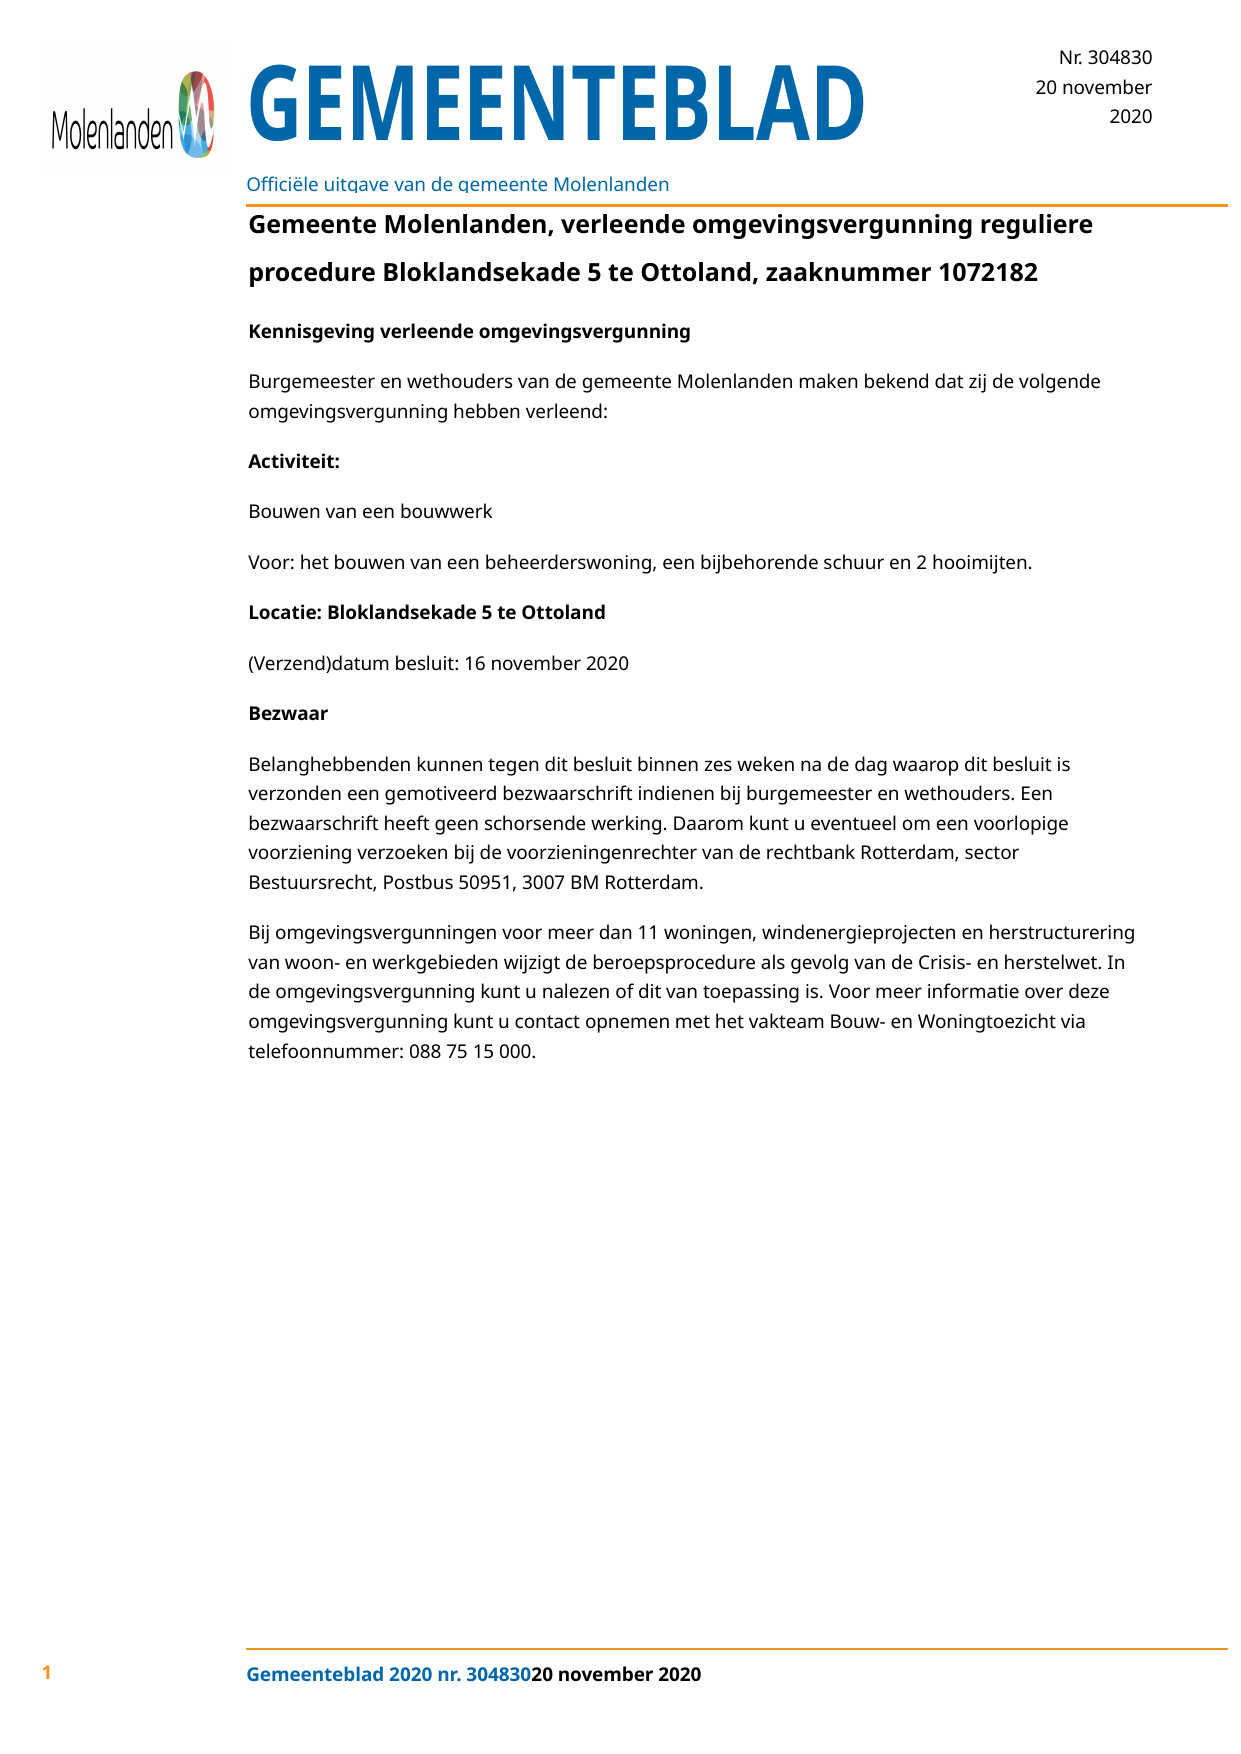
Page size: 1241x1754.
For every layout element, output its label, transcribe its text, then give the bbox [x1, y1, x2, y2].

text Bouwen van een bouwwerk [248, 499, 1152, 524]
text Kennisgeving verleende omgevingsvergunning [248, 318, 1152, 344]
text Burgemeester en wethouders van de gemeente Molenlanden maken bekend dat zij de volgende omgevingsvergunning hebben verleend: [248, 368, 1152, 424]
text Locatie: Bloklandsekade 5 te Ottoland [248, 599, 1152, 625]
text Voor: het bouwen van een beheerderswoning, een bijbehorende schuur en 2 hooimijten. [248, 549, 1152, 575]
text Activiteit: [248, 448, 1152, 474]
text (Verzend)datum besluit: 16 november 2020 [248, 650, 1152, 676]
text Bij omgevingsvergunningen voor meer dan 11 woningen, windenergieprojecten en herstructurering van woon- en werkgebieden wijzigt de beroepsprocedure als gevolg van de Crisis- en herstelwet. In de omgevingsvergunning kunt u nalezen of dit van toepassing is. Voor meer informatie over deze omgevingsvergunning kunt u contact opnemen met het vakteam Bouw- en Woningtoezicht via telefoonnummer: 088 75 15 000. [248, 919, 1152, 1064]
text Gemeente Molenlanden, verleende omgevingsvergunning reguliere procedure Bloklandsekade 5 te Ottoland, zaaknummer 1072182 [248, 207, 1152, 288]
picture [41, 47, 231, 172]
text Bezwaar [248, 700, 1152, 726]
text Belanghebbenden kunnen tegen dit besluit binnen zes weken na de dag waarop dit besluit is verzonden een gemotiveerd bezwaarschrift indienen bij burgemeester en wethouders. Een bezwaarschrift heeft geen schorsende werking. Daarom kunt u eventueel om een voorlopige voorziening verzoeken bij de voorzieningenrechter van de rechtbank Rotterdam, sector Bestuursrecht, Postbus 50951, 3007 BM Rotterdam. [248, 751, 1152, 895]
